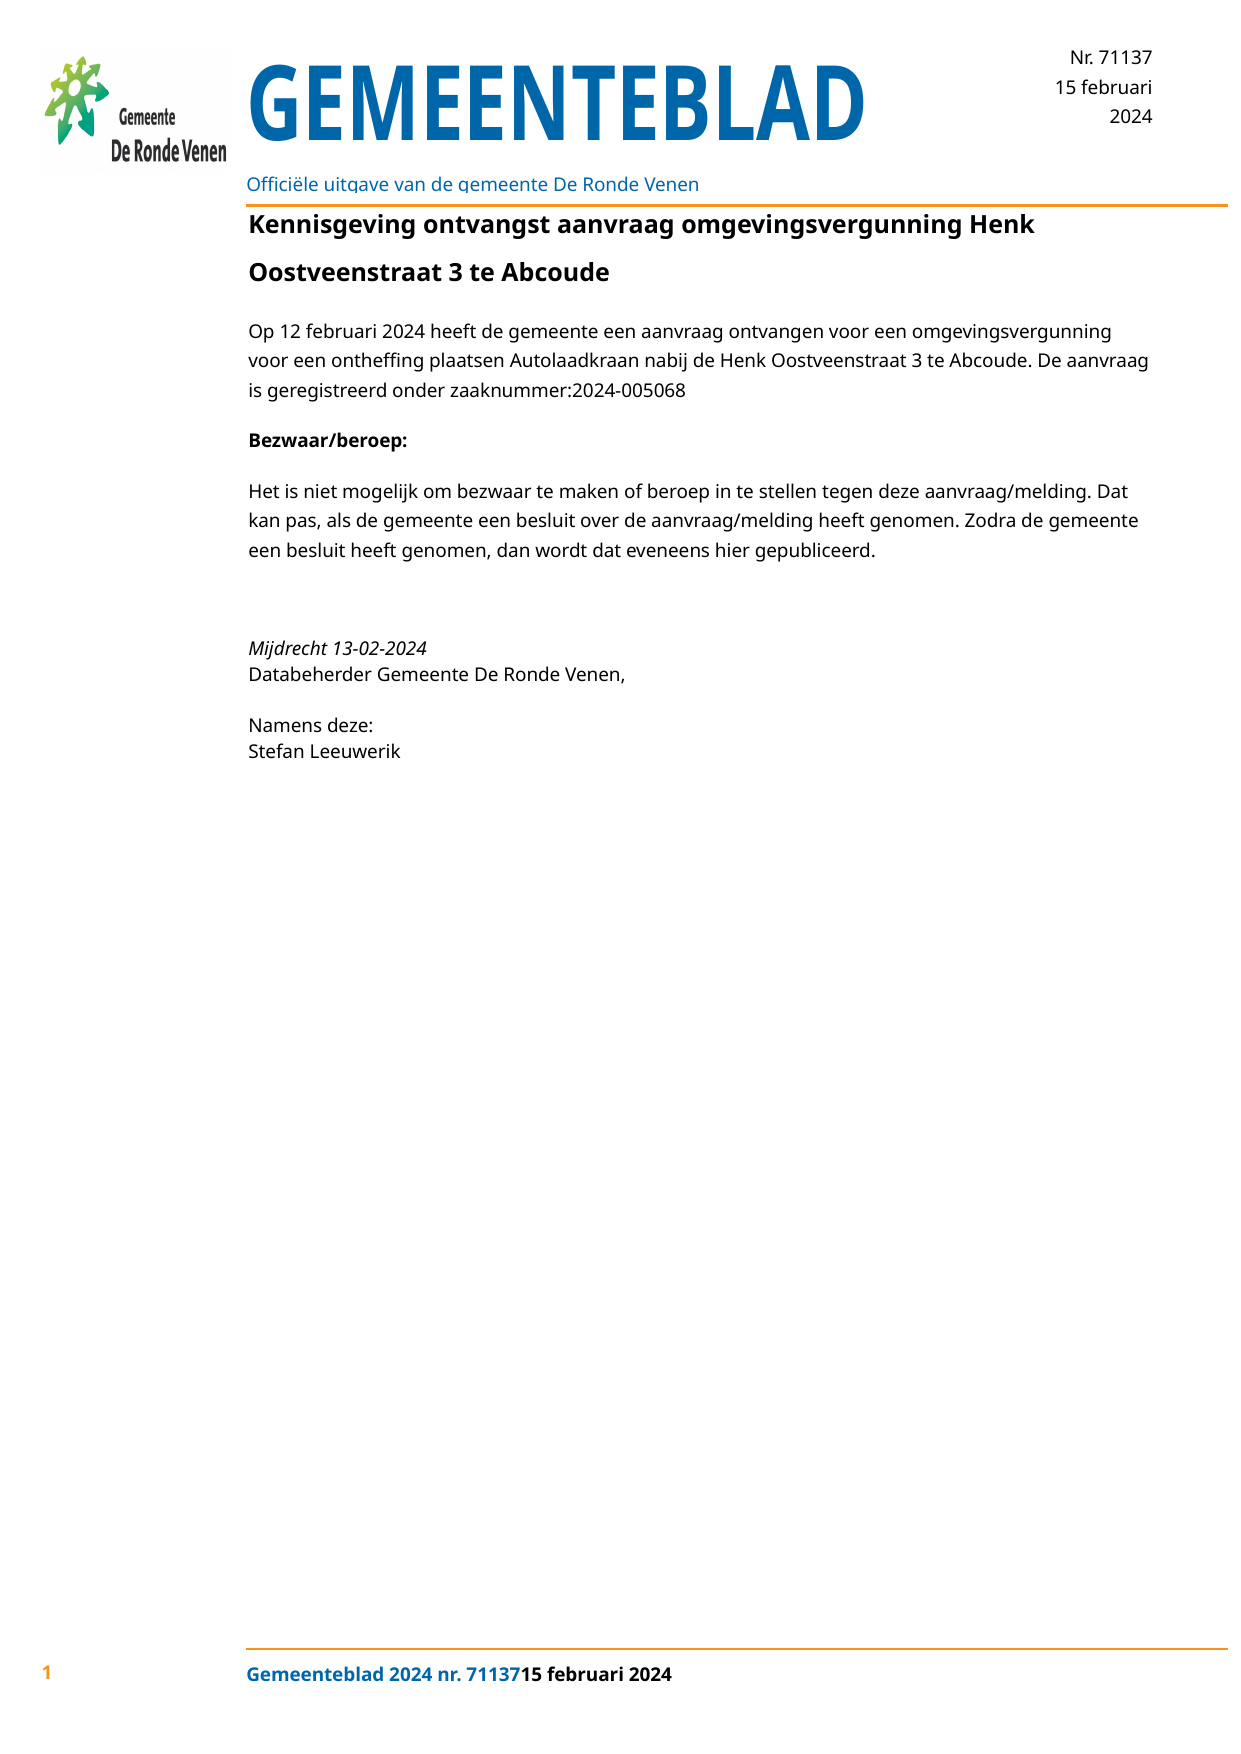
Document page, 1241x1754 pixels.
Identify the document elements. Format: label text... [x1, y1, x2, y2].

text Kennisgeving ontvangst aanvraag omgevingsvergunning Henk Oostveenstraat 3 te Abcoude [248, 207, 1152, 288]
picture [41, 47, 231, 172]
text Mijdrecht 13-02-2024 [248, 635, 1152, 661]
text Namens deze: [248, 712, 1152, 738]
text Stefan Leeuwerik [248, 738, 1152, 764]
text Het is niet mogelijk om bezwaar te maken of beroep in te stellen tegen deze aanvraag/melding. Dat kan pas, als de gemeente een besluit over de aanvraag/melding heeft genomen. Zodra de gemeente een besluit heeft genomen, dan wordt dat eveneens hier gepubliceerd. [248, 478, 1152, 563]
text Databeherder Gemeente De Ronde Venen, [248, 661, 1152, 687]
text Op 12 februari 2024 heeft de gemeente een aanvraag ontvangen voor een omgevingsvergunning voor een ontheffing plaatsen Autolaadkraan nabij de Henk Oostveenstraat 3 te Abcoude. De aanvraag is geregistreerd onder zaaknummer:2024-005068 [248, 318, 1152, 403]
text Bezwaar/beroep: [248, 427, 1152, 453]
